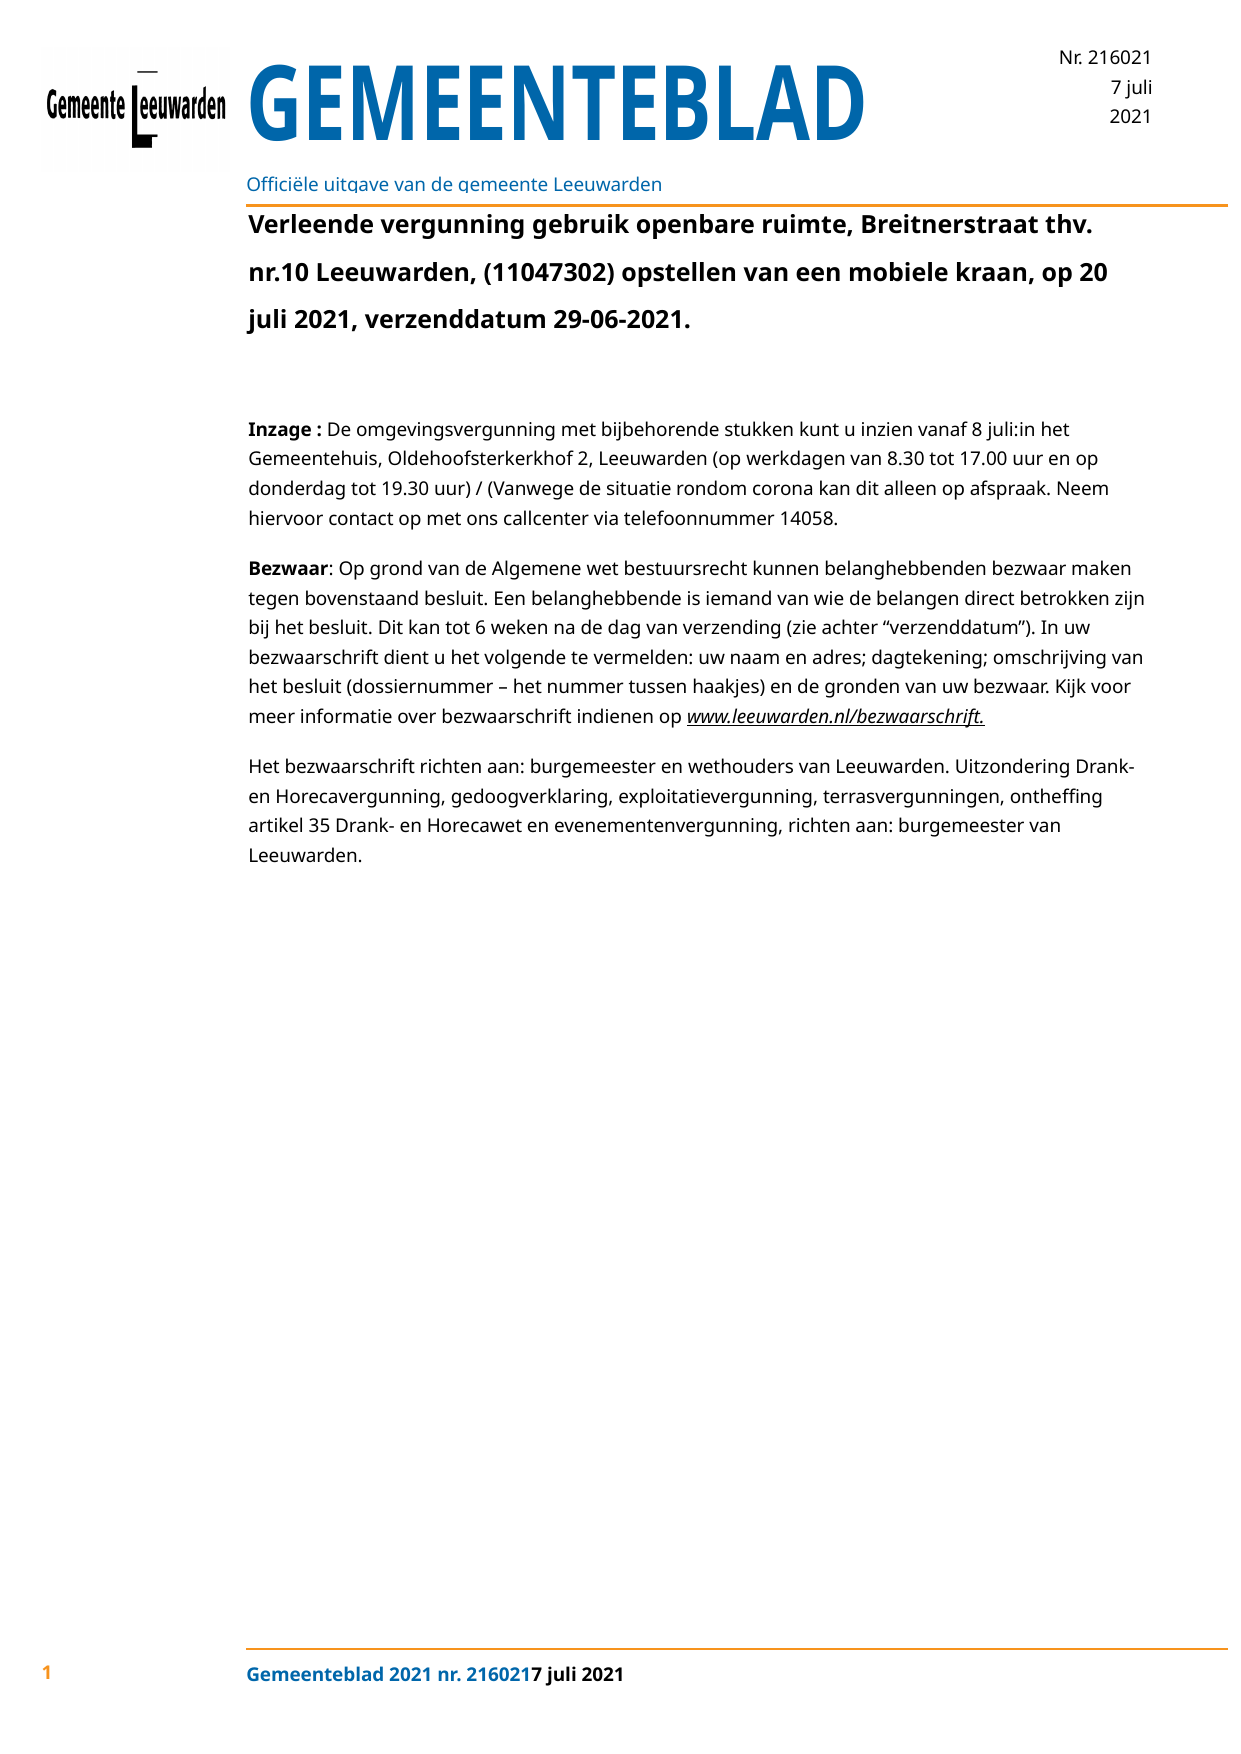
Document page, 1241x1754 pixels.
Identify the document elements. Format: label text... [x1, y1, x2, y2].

text Bezwaar: Op grond van de Algemene wet bestuursrecht kunnen belanghebbenden bezwaar maken tegen bovenstaand besluit. Een belanghebbende is iemand van wie de belangen direct betrokken zijn bij het besluit. Dit kan tot 6 weken na de dag van verzending (zie achter “verzenddatum”). In uw bezwaarschrift dient u het volgende te vermelden: uw naam en adres; dagtekening; omschrijving van het besluit (dossiernummer – het nummer tussen haakjes) en de gronden van uw bezwaar. Kijk voor meer informatie over bezwaarschrift indienen op www.leeuwarden.nl/bezwaarschrift. [248, 555, 1152, 729]
text Het bezwaarschrift richten aan: burgemeester en wethouders van Leeuwarden. Uitzondering Drank- en Horecavergunning, gedoogverklaring, exploitatievergunning, terrasvergunningen, ontheffing artikel 35 Drank- en Horecawet en evenementenvergunning, richten aan: burgemeester van Leeuwarden. [248, 753, 1152, 868]
picture [41, 47, 231, 172]
text Inzage : De omgevingsvergunning met bijbehorende stukken kunt u inzien vanaf 8 juli:in het Gemeentehuis, Oldehoofsterkerkhof 2, Leeuwarden (op werkdagen van 8.30 tot 17.00 uur en op donderdag tot 19.30 uur) / (Vanwege de situatie rondom corona kan dit alleen op afspraak. Neem hiervoor contact op met ons callcenter via telefoonnummer 14058. [248, 416, 1152, 530]
text Verleende vergunning gebruik openbare ruimte, Breitnerstraat thv. nr.10 Leeuwarden, (11047302) opstellen van een mobiele kraan, op 20 juli 2021, verzenddatum 29-06-2021. [248, 207, 1152, 336]
